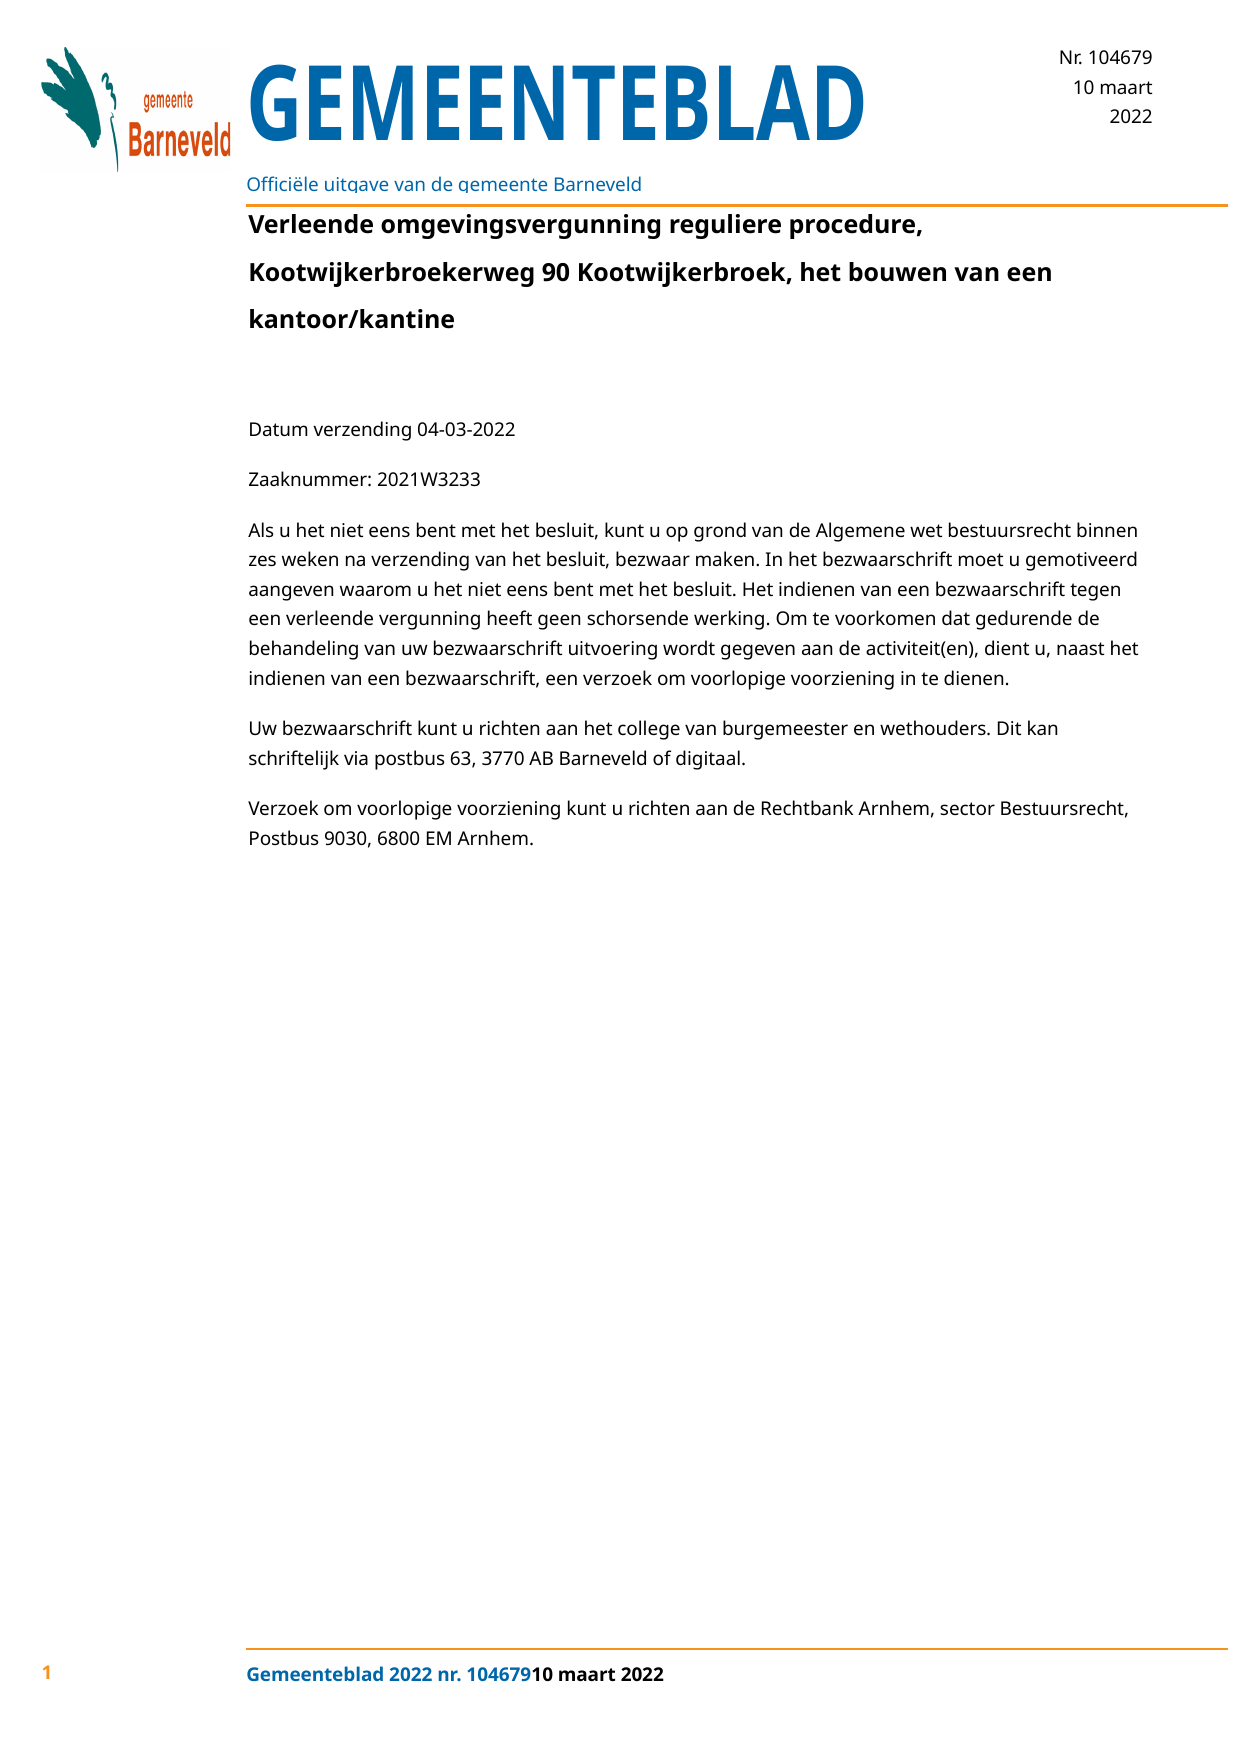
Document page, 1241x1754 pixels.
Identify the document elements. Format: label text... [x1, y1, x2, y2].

text Datum verzending 04-03-2022 [248, 416, 1152, 442]
text Als u het niet eens bent met het besluit, kunt u op grond van de Algemene wet bestuursrecht binnen zes weken na verzending van het besluit, bezwaar maken. In het bezwaarschrift moet u gemotiveerd aangeven waarom u het niet eens bent met het besluit. Het indienen van een bezwaarschrift tegen een verleende vergunning heeft geen schorsende werking. Om te voorkomen dat gedurende de behandeling van uw bezwaarschrift uitvoering wordt gegeven aan de activiteit(en), dient u, naast het indienen van een bezwaarschrift, een verzoek om voorlopige voorziening in te dienen. [248, 517, 1152, 690]
text Uw bezwaarschrift kunt u richten aan het college van burgemeester en wethouders. Dit kan schriftelijk via postbus 63, 3770 AB Barneveld of digitaal. [248, 715, 1152, 770]
text Verzoek om voorlopige voorziening kunt u richten aan de Rechtbank Arnhem, sector Bestuursrecht, Postbus 9030, 6800 EM Arnhem. [248, 795, 1152, 850]
picture [41, 47, 231, 172]
text Zaaknummer: 2021W3233 [248, 466, 1152, 492]
text Verleende omgevingsvergunning reguliere procedure, Kootwijkerbroekerweg 90 Kootwijkerbroek, het bouwen van een kantoor/kantine [248, 207, 1152, 336]
